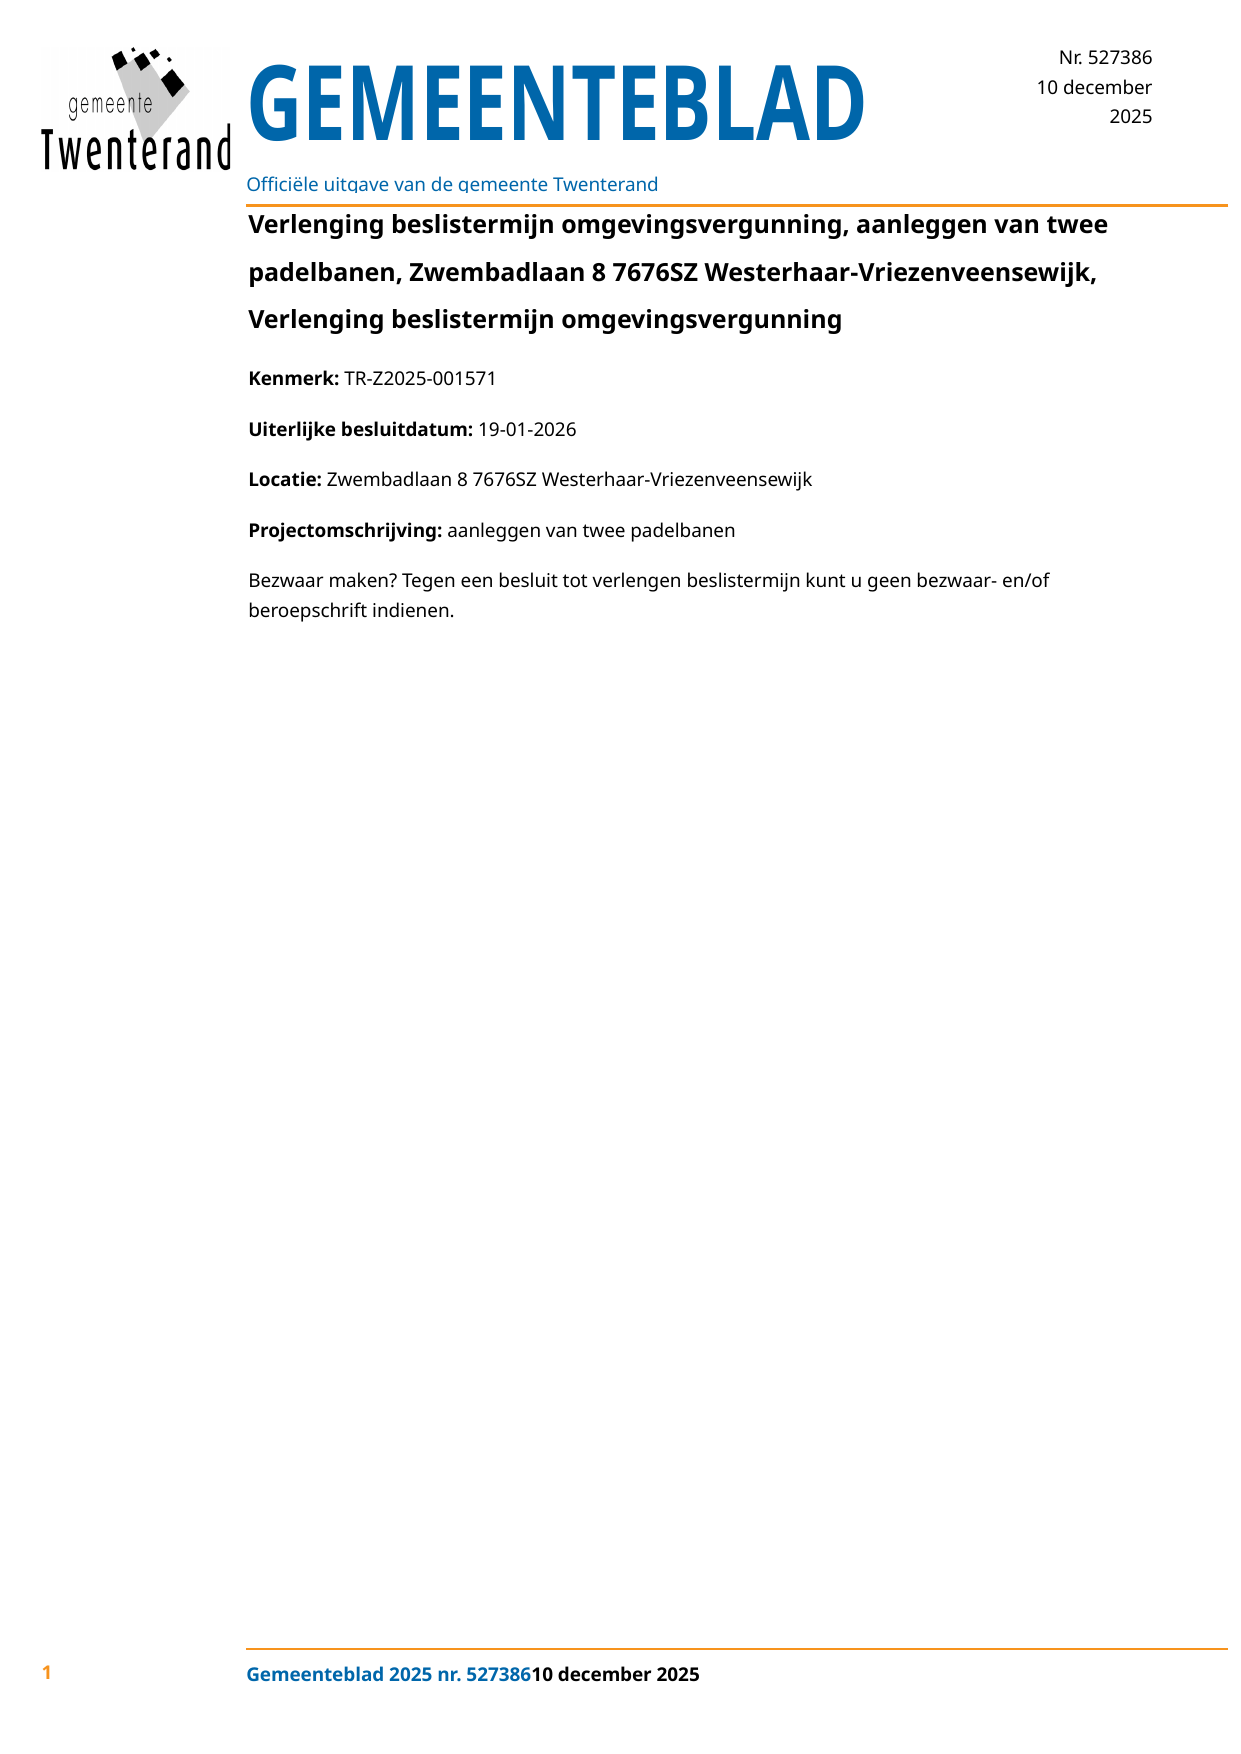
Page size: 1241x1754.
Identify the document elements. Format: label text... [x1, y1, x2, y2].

text Bezwaar maken? Tegen een besluit tot verlengen beslistermijn kunt u geen bezwaar- en/of beroepschrift indienen. [248, 567, 1152, 622]
text Uiterlijke besluitdatum: 19-01-2026 [248, 416, 1152, 442]
picture [41, 47, 231, 172]
text Kenmerk: TR-Z2025-001571 [248, 366, 1152, 391]
text Projectomschrijving: aanleggen van twee padelbanen [248, 517, 1152, 542]
text Locatie: Zwembadlaan 8 7676SZ Westerhaar-Vriezenveensewijk [248, 466, 1152, 492]
text Verlenging beslistermijn omgevingsvergunning, aanleggen van twee padelbanen, Zwembadlaan 8 7676SZ Westerhaar-Vriezenveensewijk, Verlenging beslistermijn omgevingsvergunning [248, 207, 1152, 336]
